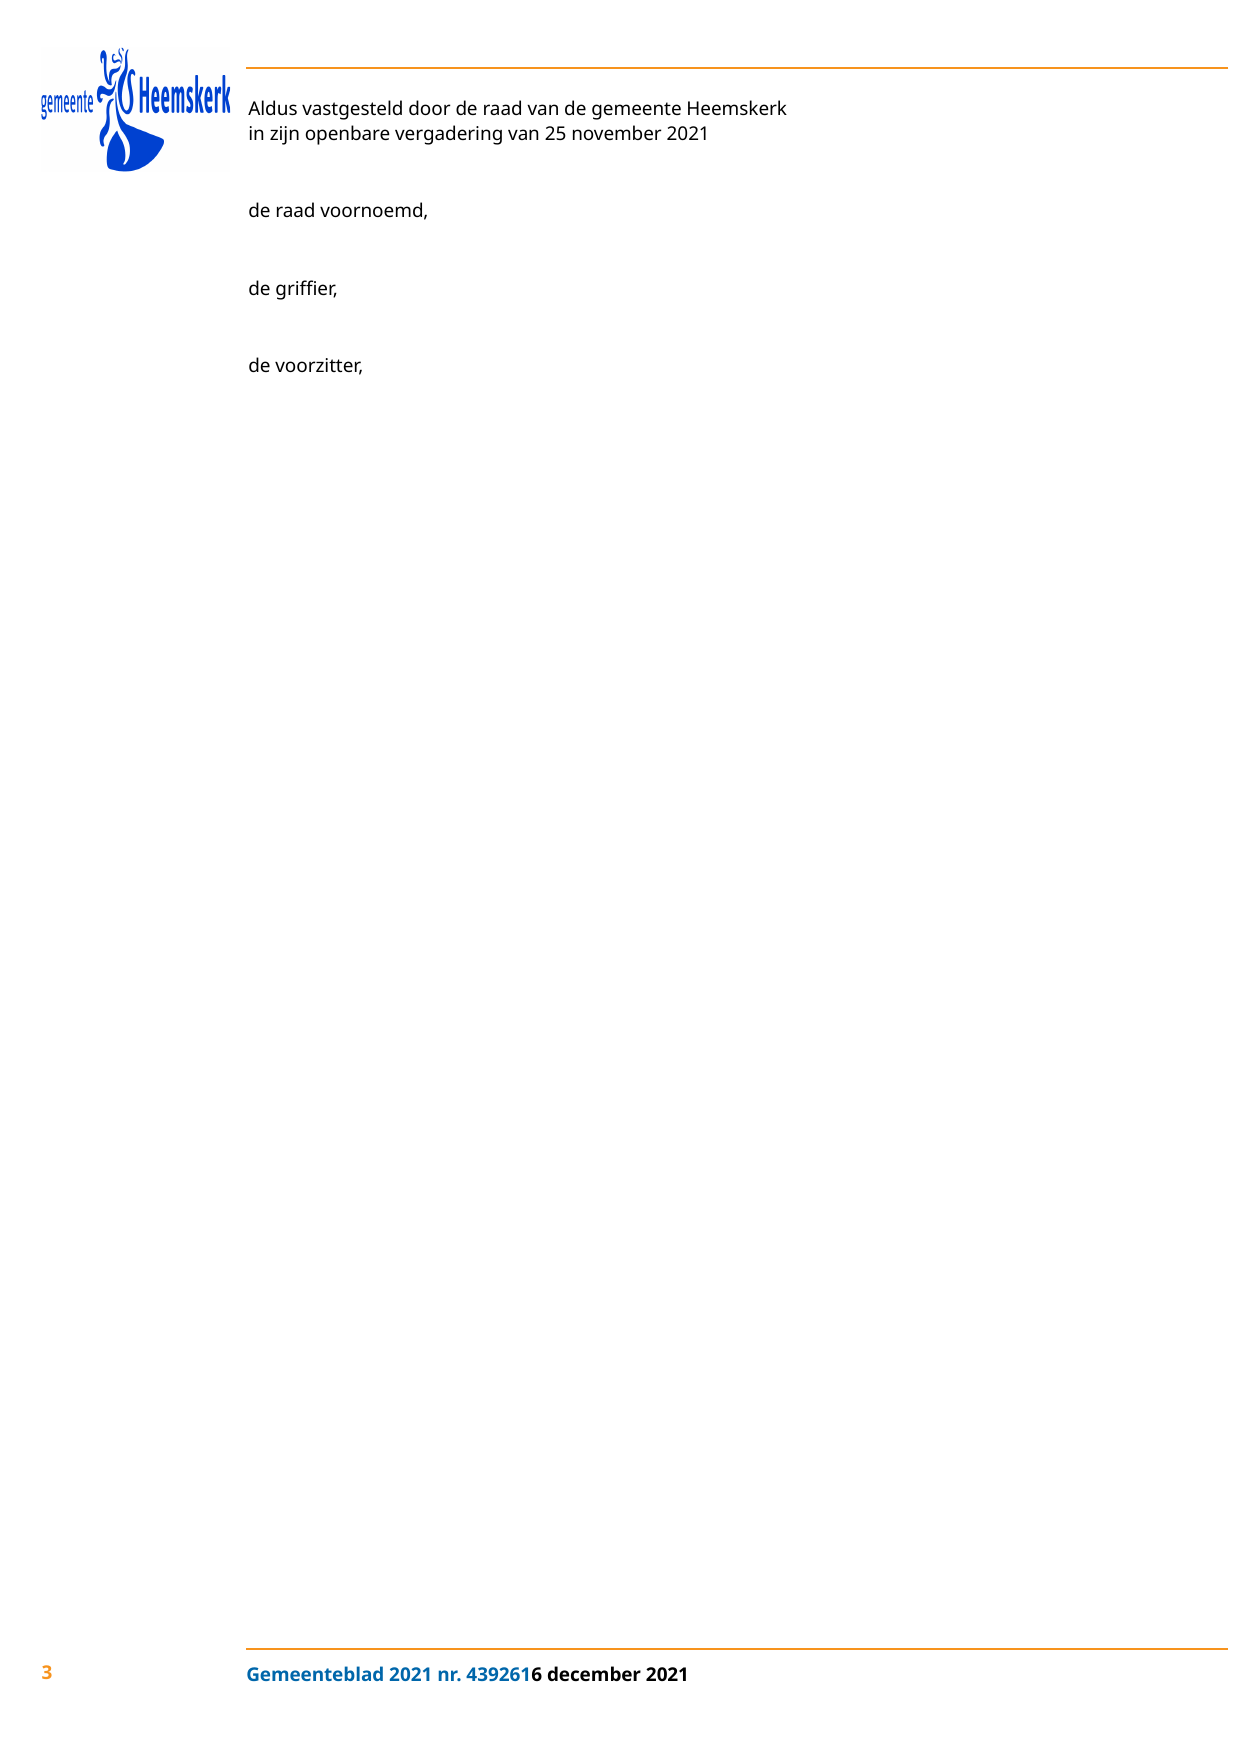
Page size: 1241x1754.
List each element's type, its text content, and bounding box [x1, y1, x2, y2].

text Aldus vastgesteld door de raad van de gemeente Heemskerk [248, 95, 1152, 121]
text de raad voornoemd, [248, 198, 1152, 223]
text in zijn openbare vergadering van 25 november 2021 [248, 121, 1152, 146]
picture [41, 47, 231, 172]
text de griffier, [248, 275, 1152, 301]
text de voorzitter, [248, 352, 1152, 378]
